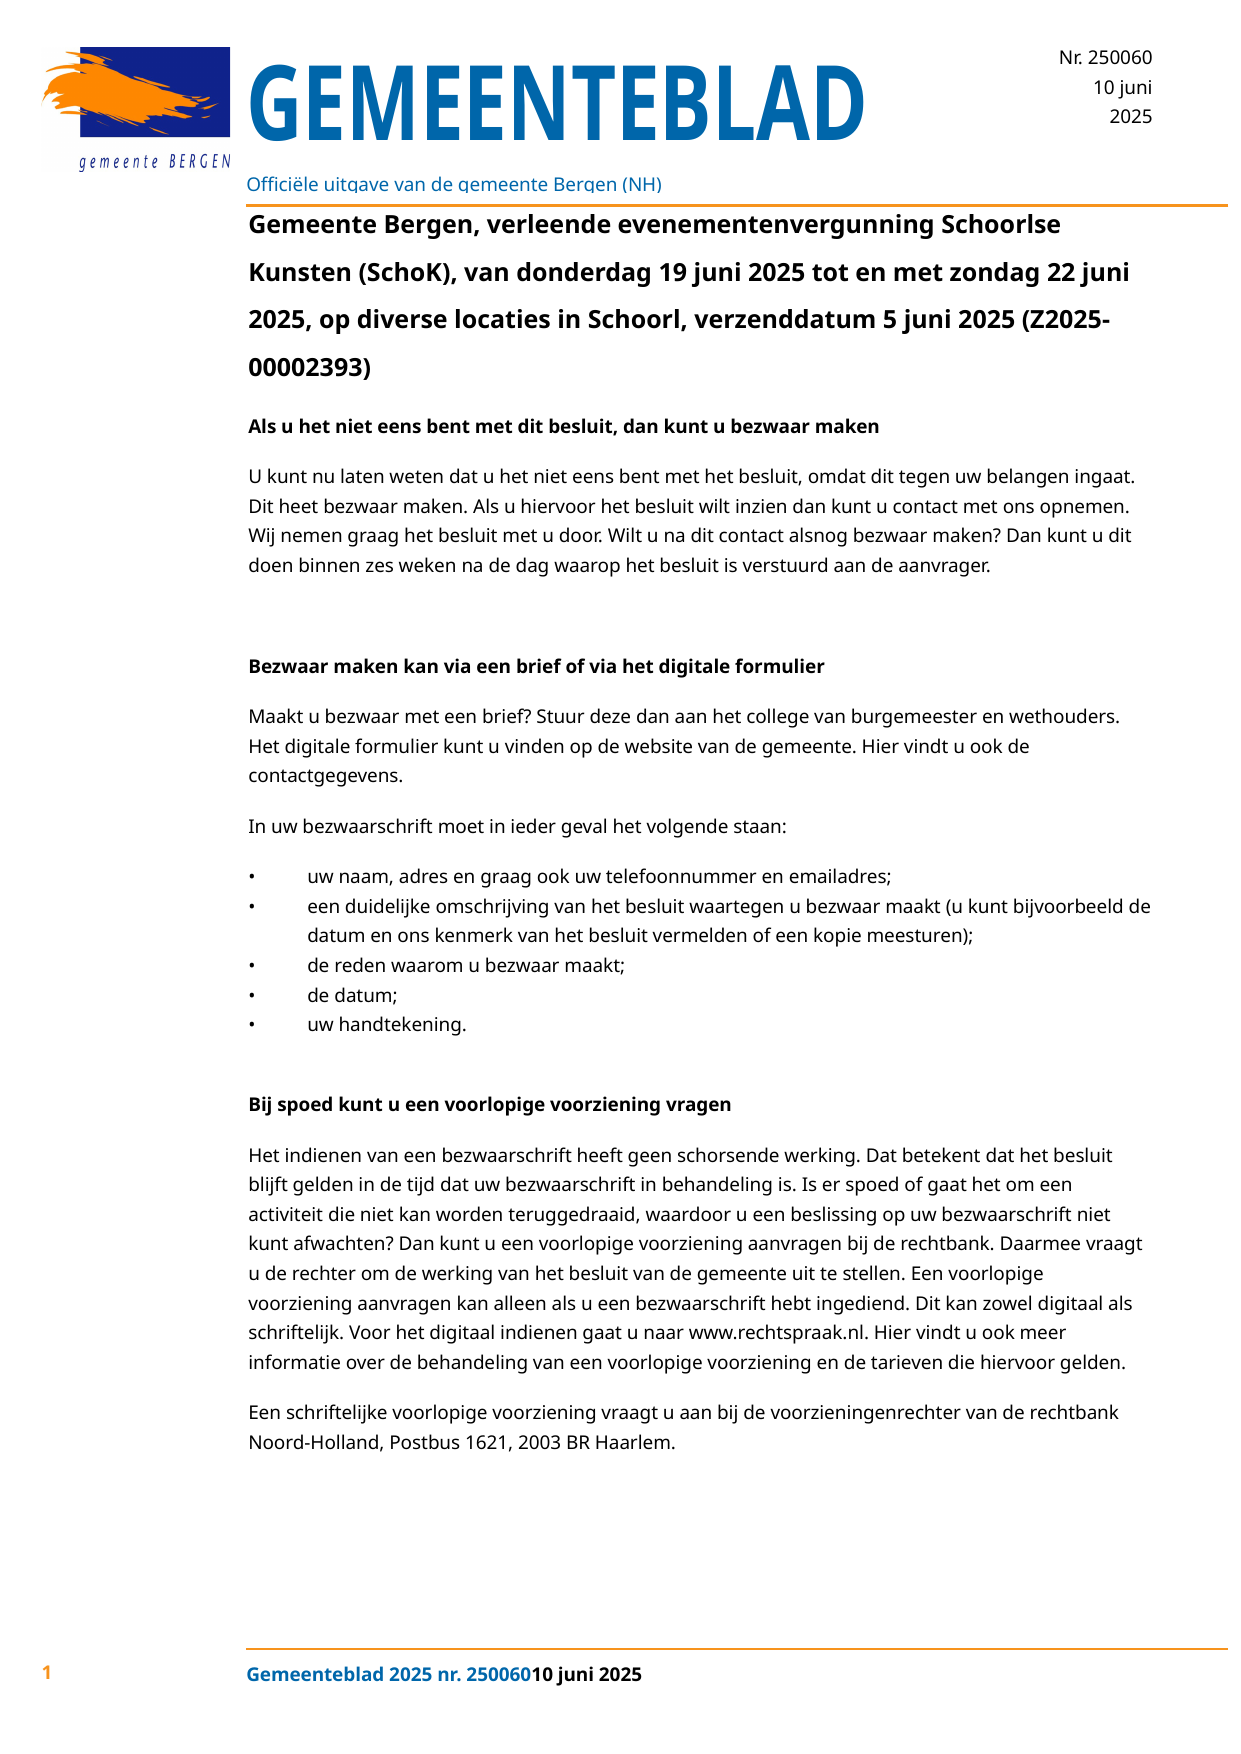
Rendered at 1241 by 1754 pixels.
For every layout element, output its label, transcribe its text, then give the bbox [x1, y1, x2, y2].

list uw naam, adres en graag ook uw telefoonnummer en emailadres; [248, 863, 1152, 889]
picture [41, 47, 231, 172]
text Maakt u bezwaar met een brief? Stuur deze dan aan het college van burgemeester en wethouders. Het digitale formulier kunt u vinden op de website van de gemeente. Hier vindt u ook de contactgegevens. [248, 703, 1152, 788]
list uw handtekening. [248, 1011, 1152, 1037]
text U kunt nu laten weten dat u het niet eens bent met het besluit, omdat dit tegen uw belangen ingaat. Dit heet bezwaar maken. Als u hiervoor het besluit wilt inzien dan kunt u contact met ons opnemen. Wij nemen graag het besluit met u door. Wilt u na dit contact alsnog bezwaar maken? Dan kunt u dit doen binnen zes weken na de dag waarop het besluit is verstuurd aan de aanvrager. [248, 463, 1152, 578]
list de datum; [248, 982, 1152, 1008]
text In uw bezwaarschrift moet in ieder geval het volgende staan: [248, 813, 1152, 839]
text Als u het niet eens bent met dit besluit, dan kunt u bezwaar maken [248, 413, 1152, 439]
text Het indienen van een bezwaarschrift heeft geen schorsende werking. Dat betekent dat het besluit blijft gelden in de tijd dat uw bezwaarschrift in behandeling is. Is er spoed of gaat het om een activiteit die niet kan worden teruggedraaid, waardoor u een beslissing op uw bezwaarschrift niet kunt afwachten? Dan kunt u een voorlopige voorziening aanvragen bij de rechtbank. Daarmee vraagt u de rechter om de werking van het besluit van de gemeente uit te stellen. Een voorlopige voorziening aanvragen kan alleen als u een bezwaarschrift hebt ingediend. Dit kan zowel digitaal als schriftelijk. Voor het digitaal indienen gaat u naar www.rechtspraak.nl. Hier vindt u ook meer informatie over de behandeling van een voorlopige voorziening en de tarieven die hiervoor gelden. [248, 1142, 1152, 1375]
list een duidelijke omschrijving van het besluit waartegen u bezwaar maakt (u kunt bijvoorbeeld de datum en ons kenmerk van het besluit vermelden of een kopie meesturen); [248, 893, 1152, 948]
text Bij spoed kunt u een voorlopige voorziening vragen [248, 1091, 1152, 1117]
text Een schriftelijke voorlopige voorziening vraagt u aan bij de voorzieningenrechter van de rechtbank Noord-Holland, Postbus 1621, 2003 BR Haarlem. [248, 1399, 1152, 1455]
text Gemeente Bergen, verleende evenementenvergunning Schoorlse Kunsten (SchoK), van donderdag 19 juni 2025 tot en met zondag 22 juni 2025, op diverse locaties in Schoorl, verzenddatum 5 juni 2025 (Z2025-00002393) [248, 207, 1152, 384]
text Bezwaar maken kan via een brief of via het digitale formulier [248, 653, 1152, 679]
list de reden waarom u bezwaar maakt; [248, 952, 1152, 978]
